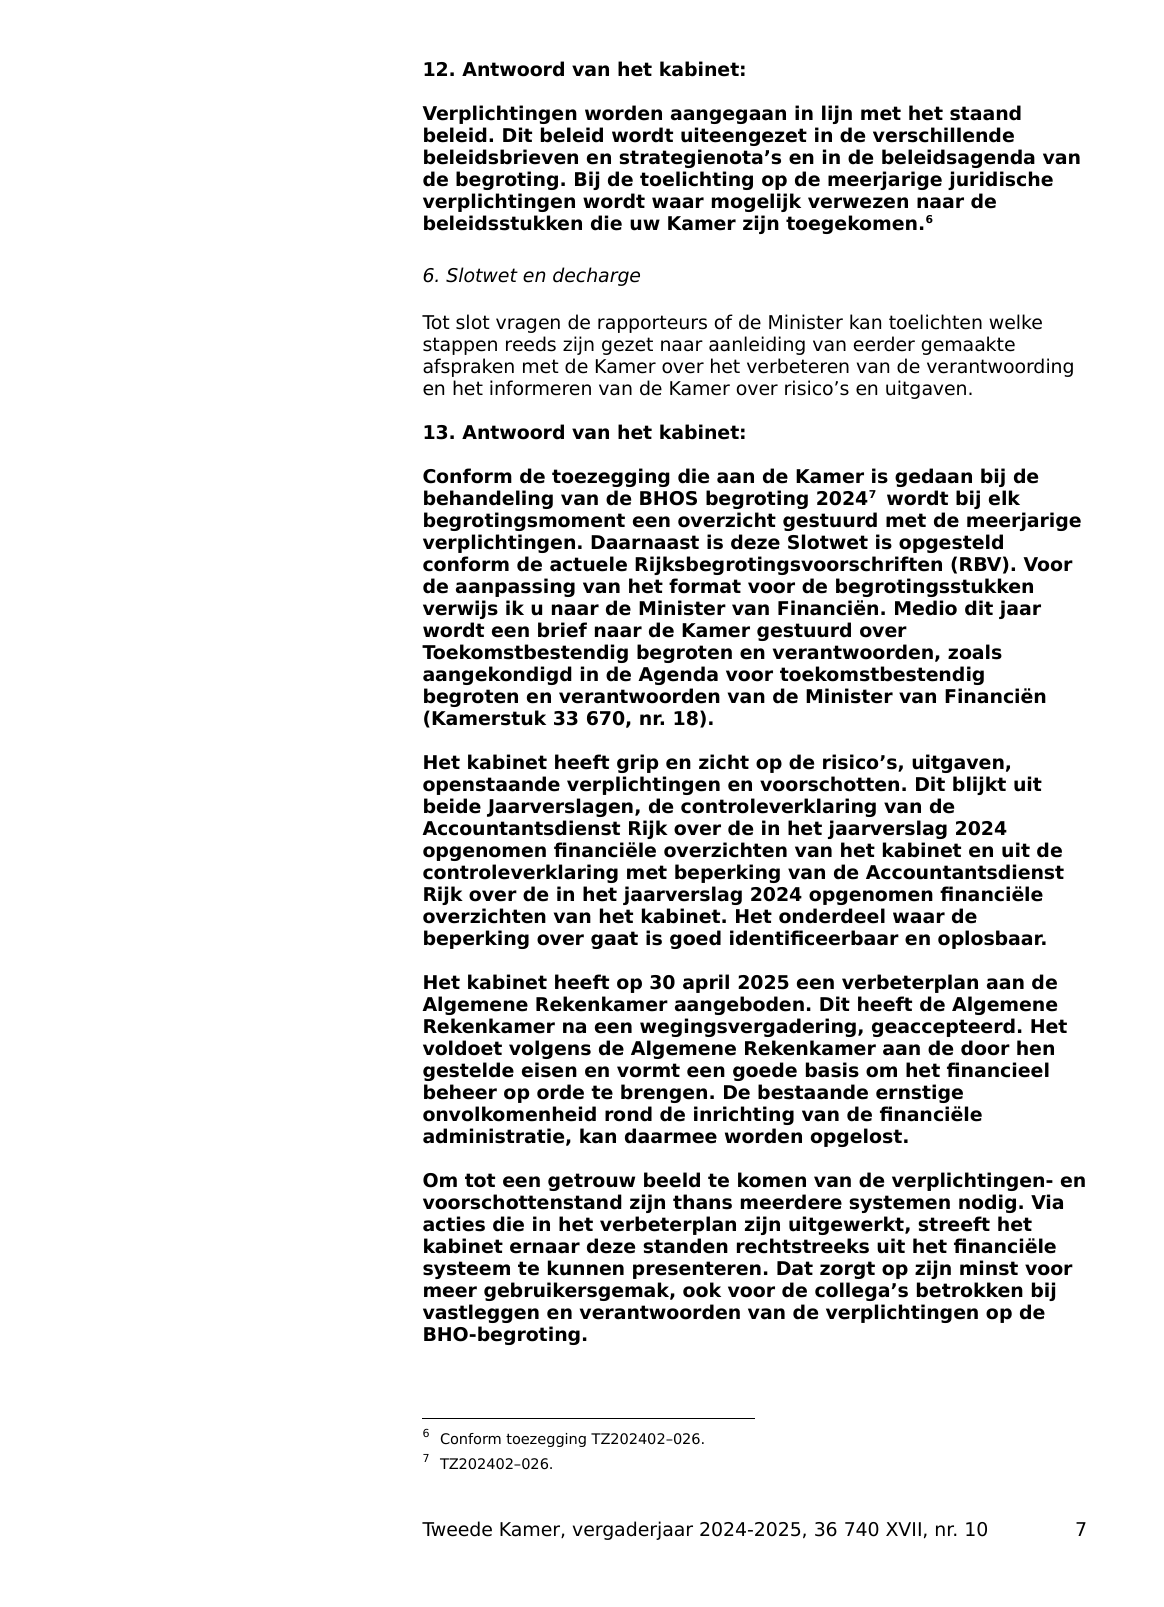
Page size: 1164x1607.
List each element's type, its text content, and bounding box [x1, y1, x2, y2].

subtitle 6. Slotwet en decharge [422, 265, 1087, 287]
text Om tot een getrouw beeld te komen van de verplichtingen- en voorschottenstand zijn thans meerdere systemen nodig. Via acties die in het verbeterplan zijn uitgewerkt, streeft het kabinet ernaar deze standen rechtstreeks uit het financiële systeem te kunnen presenteren. Dat zorgt op zijn minst voor meer gebruikersgemak, ook voor de collega’s betrokken bij vastleggen en verantwoorden van de verplichtingen op de BHO-begroting. [422, 1170, 1087, 1346]
subtitle 13. Antwoord van het kabinet: [422, 422, 1087, 444]
text Tot slot vragen de rapporteurs of de Minister kan toelichten welke stappen reeds zijn gezet naar aanleiding van eerder gemaakte afspraken met de Kamer over het verbeteren van de verantwoording en het informeren van de Kamer over risico’s en uitgaven. [422, 312, 1087, 400]
text TZ202402–026. [422, 1452, 1087, 1474]
text Verplichtingen worden aangegaan in lijn met het staand beleid. Dit beleid wordt uiteengezet in de verschillende beleidsbrieven en strategienota’s en in de beleidsagenda van de begroting. Bij de toelichting op de meerjarige juridische verplichtingen wordt waar mogelijk verwezen naar de beleidsstukken die uw Kamer zijn toegekomen. [422, 103, 1087, 235]
text Conform de toezegging die aan de Kamer is gedaan bij de behandeling van de BHOS begroting 2024 wordt bij elk begrotingsmoment een overzicht gestuurd met de meerjarige verplichtingen. Daarnaast is deze Slotwet is opgesteld conform de actuele Rijksbegrotingsvoorschriften (RBV). Voor de aanpassing van het format voor de begrotingsstukken verwijs ik u naar de Minister van Financiën. Medio dit jaar wordt een brief naar de Kamer gestuurd over Toekomstbestendig begroten en verantwoorden, zoals aangekondigd in de Agenda voor toekomstbestendig begroten en verantwoorden van de Minister van Financiën (Kamerstuk 33 670, nr. 18). [422, 466, 1087, 730]
text Het kabinet heeft op 30 april 2025 een verbeterplan aan de Algemene Rekenkamer aangeboden. Dit heeft de Algemene Rekenkamer na een wegingsvergadering, geaccepteerd. Het voldoet volgens de Algemene Rekenkamer aan de door hen gestelde eisen en vormt een goede basis om het financieel beheer op orde te brengen. De bestaande ernstige onvolkomenheid rond de inrichting van de financiële administratie, kan daarmee worden opgelost. [422, 972, 1087, 1148]
text Het kabinet heeft grip en zicht op de risico’s, uitgaven, openstaande verplichtingen en voorschotten. Dit blijkt uit beide Jaarverslagen, de controleverklaring van de Accountantsdienst Rijk over de in het jaarverslag 2024 opgenomen financiële overzichten van het kabinet en uit de controleverklaring met beperking van de Accountantsdienst Rijk over de in het jaarverslag 2024 opgenomen financiële overzichten van het kabinet. Het onderdeel waar de beperking over gaat is goed identificeerbaar en oplosbaar. [422, 752, 1087, 950]
text Conform toezegging TZ202402–026. [422, 1427, 1087, 1449]
subtitle 12. Antwoord van het kabinet: [422, 59, 1087, 81]
